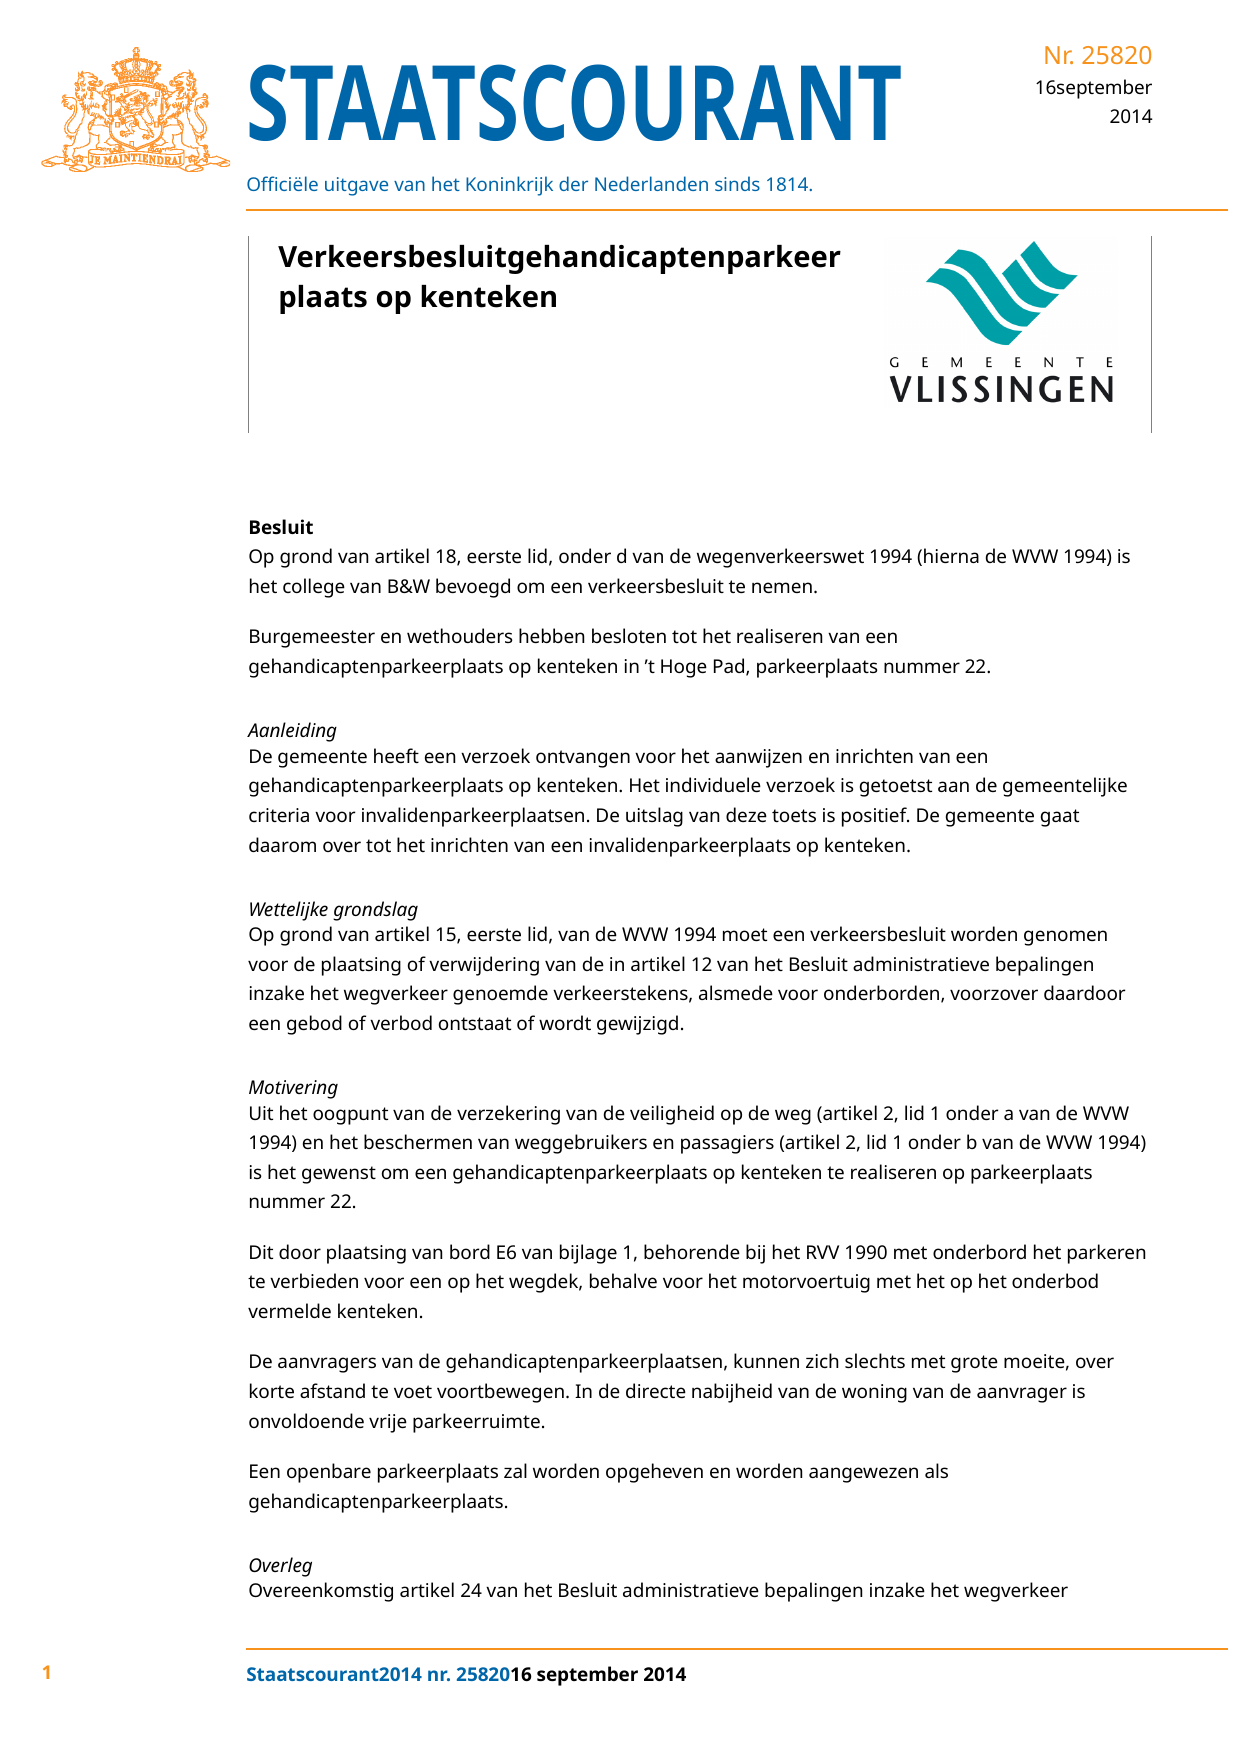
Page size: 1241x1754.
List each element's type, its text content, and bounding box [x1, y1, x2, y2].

text De aanvragers van de gehandicaptenparkeerplaatsen, kunnen zich slechts met grote moeite, over korte afstand te voet voortbewegen. In de directe nabijheid van de woning van de aanvrager is onvoldoende vrije parkeerruimte. [248, 1349, 1152, 1433]
text Aanleiding [248, 717, 1152, 743]
text Overeenkomstig artikel 24 van het Besluit administratieve bepalingen inzake het wegverkeer [248, 1577, 1152, 1603]
text Besluit [248, 514, 1152, 540]
table_header Verkeersbesluitgehandicaptenparkeerplaats op kenteken [249, 236, 850, 433]
picture [882, 236, 1119, 408]
text Op grond van artikel 18, eerste lid, onder d van de wegenverkeerswet 1994 (hierna de WVW 1994) is het college van B&W bevoegd om een verkeersbesluit te nemen. [248, 544, 1152, 599]
text Uit het oogpunt van de verzekering van de veiligheid op de weg (artikel 2, lid 1 onder a van de WVW 1994) en het beschermen van weggebruikers en passagiers (artikel 2, lid 1 onder b van de WVW 1994) is het gewenst om een gehandicaptenparkeerplaats op kenteken te realiseren op parkeerplaats nummer 22. [248, 1100, 1152, 1214]
text Burgemeester en wethouders hebben besloten tot het realiseren van een gehandicaptenparkeerplaats op kenteken in ’t Hoge Pad, parkeerplaats nummer 22. [248, 624, 1152, 679]
text De gemeente heeft een verzoek ontvangen voor het aanwijzen en inrichten van een gehandicaptenparkeerplaats op kenteken. Het individuele verzoek is getoetst aan de gemeentelijke criteria voor invalidenparkeerplaatsen. De uitslag van deze toets is positief. De gemeente gaat daarom over tot het inrichten van een invalidenparkeerplaats op kenteken. [248, 743, 1152, 857]
picture [41, 47, 231, 172]
text Op grond van artikel 15, eerste lid, van de WVW 1994 moet een verkeersbesluit worden genomen voor de plaatsing of verwijdering van de in artikel 12 van het Besluit administratieve bepalingen inzake het wegverkeer genoemde verkeerstekens, alsmede voor onderborden, voorzover daardoor een gebod of verbod ontstaat of wordt gewijzigd. [248, 921, 1152, 1036]
text Een openbare parkeerplaats zal worden opgeheven en worden aangewezen als gehandicaptenparkeerplaats. [248, 1458, 1152, 1513]
text Motivering [248, 1074, 1152, 1100]
text Dit door plaatsing van bord E6 van bijlage 1, behorende bij het RVV 1990 met onderbord het parkeren te verbieden voor een op het wegdek, behalve voor het motorvoertuig met het op het onderbod vermelde kenteken. [248, 1239, 1152, 1324]
text Wettelijke grondslag [248, 896, 1152, 921]
table_header [850, 236, 1151, 433]
text Overleg [248, 1552, 1152, 1577]
